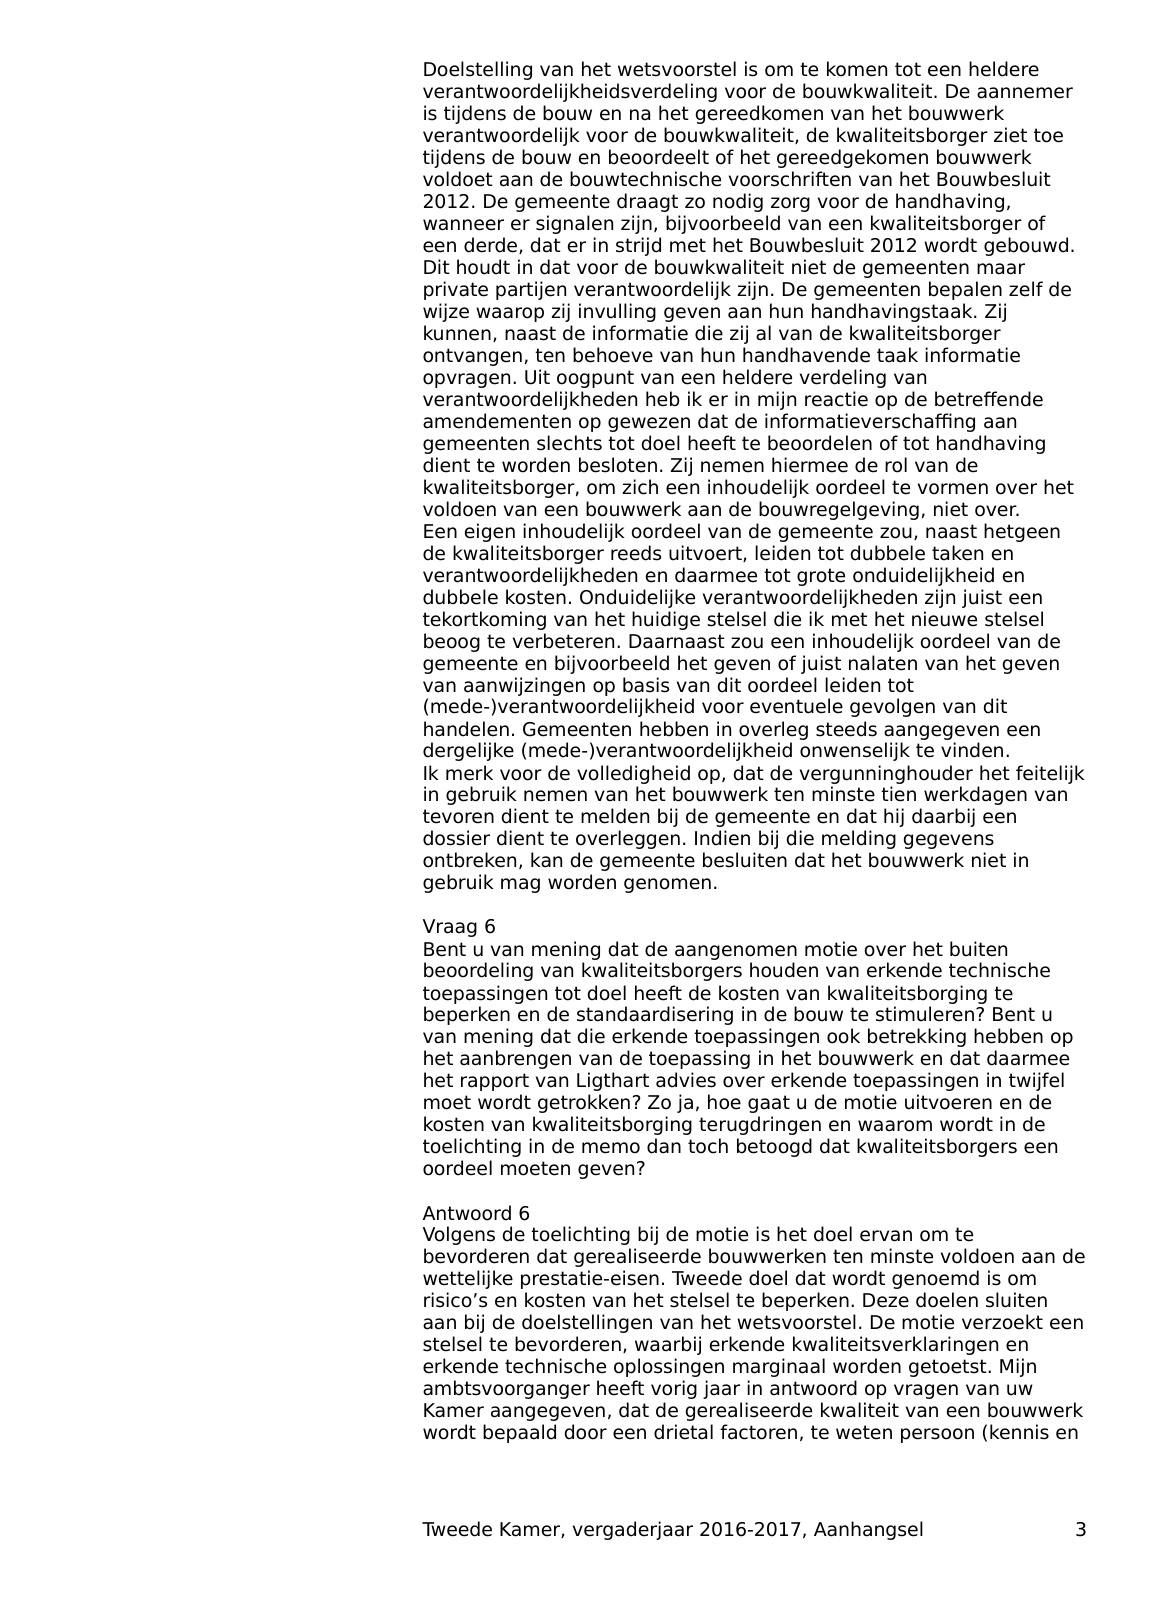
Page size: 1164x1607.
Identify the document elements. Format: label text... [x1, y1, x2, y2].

text Ik merk voor de volledigheid op, dat de vergunninghouder het feitelijk in gebruik nemen van het bouwwerk ten minste tien werkdagen van tevoren dient te melden bij de gemeente en dat hij daarbij een dossier dient te overleggen. Indien bij die melding gegevens ontbreken, kan de gemeente besluiten dat het bouwwerk niet in gebruik mag worden genomen. [422, 762, 1087, 894]
text Bent u van mening dat de aangenomen motie over het buiten beoordeling van kwaliteitsborgers houden van erkende technische toepassingen tot doel heeft de kosten van kwaliteitsborging te beperken en de standaardisering in de bouw te stimuleren? Bent u van mening dat die erkende toepassingen ook betrekking hebben op het aanbrengen van de toepassing in het bouwwerk en dat daarmee het rapport van Ligthart advies over erkende toepassingen in twijfel moet wordt getrokken? Zo ja, hoe gaat u de motie uitvoeren en de kosten van kwaliteitsborging terugdringen en waarom wordt in de toelichting in de memo dan toch betoogd dat kwaliteitsborgers een oordeel moeten geven? [422, 938, 1087, 1180]
text Vraag 6 [422, 916, 1087, 938]
text Antwoord 6 [422, 1202, 1087, 1224]
text Een eigen inhoudelijk oordeel van de gemeente zou, naast hetgeen de kwaliteitsborger reeds uitvoert, leiden tot dubbele taken en verantwoordelijkheden en daarmee tot grote onduidelijkheid en dubbele kosten. Onduidelijke verantwoordelijkheden zijn juist een tekortkoming van het huidige stelsel die ik met het nieuwe stelsel beoog te verbeteren. Daarnaast zou een inhoudelijk oordeel van de gemeente en bijvoorbeeld het geven of juist nalaten van het geven van aanwijzingen op basis van dit oordeel leiden tot (mede-)verantwoordelijkheid voor eventuele gevolgen van dit handelen. Gemeenten hebben in overleg steeds aangegeven een dergelijke (mede-)verantwoordelijkheid onwenselijk te vinden. [422, 521, 1087, 762]
text Doelstelling van het wetsvoorstel is om te komen tot een heldere verantwoordelijkheidsverdeling voor de bouwkwaliteit. De aannemer is tijdens de bouw en na het gereedkomen van het bouwwerk verantwoordelijk voor de bouwkwaliteit, de kwaliteitsborger ziet toe tijdens de bouw en beoordeelt of het gereedgekomen bouwwerk voldoet aan de bouwtechnische voorschriften van het Bouwbesluit 2012. De gemeente draagt zo nodig zorg voor de handhaving, wanneer er signalen zijn, bijvoorbeeld van een kwaliteitsborger of een derde, dat er in strijd met het Bouwbesluit 2012 wordt gebouwd. Dit houdt in dat voor de bouwkwaliteit niet de gemeenten maar private partijen verantwoordelijk zijn. De gemeenten bepalen zelf de wijze waarop zij invulling geven aan hun handhavingstaak. Zij kunnen, naast de informatie die zij al van de kwaliteitsborger ontvangen, ten behoeve van hun handhavende taak informatie opvragen. Uit oogpunt van een heldere verdeling van verantwoordelijkheden heb ik er in mijn reactie op de betreffende amendementen op gewezen dat de informatieverschaffing aan gemeenten slechts tot doel heeft te beoordelen of tot handhaving dient te worden besloten. Zij nemen hiermee de rol van de kwaliteitsborger, om zich een inhoudelijk oordeel te vormen over het voldoen van een bouwwerk aan de bouwregelgeving, niet over. [422, 59, 1087, 521]
text Volgens de toelichting bij de motie is het doel ervan om te bevorderen dat gerealiseerde bouwwerken ten minste voldoen aan de wettelijke prestatie-eisen. Tweede doel dat wordt genoemd is om risico’s en kosten van het stelsel te beperken. Deze doelen sluiten aan bij de doelstellingen van het wetsvoorstel. De motie verzoekt een stelsel te bevorderen, waarbij erkende kwaliteitsverklaringen en erkende technische oplossingen marginaal worden getoetst. Mijn ambtsvoorganger heeft vorig jaar in antwoord op vragen van uw Kamer aangegeven, dat de gerealiseerde kwaliteit van een bouwwerk wordt bepaald door een drietal factoren, te weten persoon (kennis en [422, 1224, 1087, 1444]
